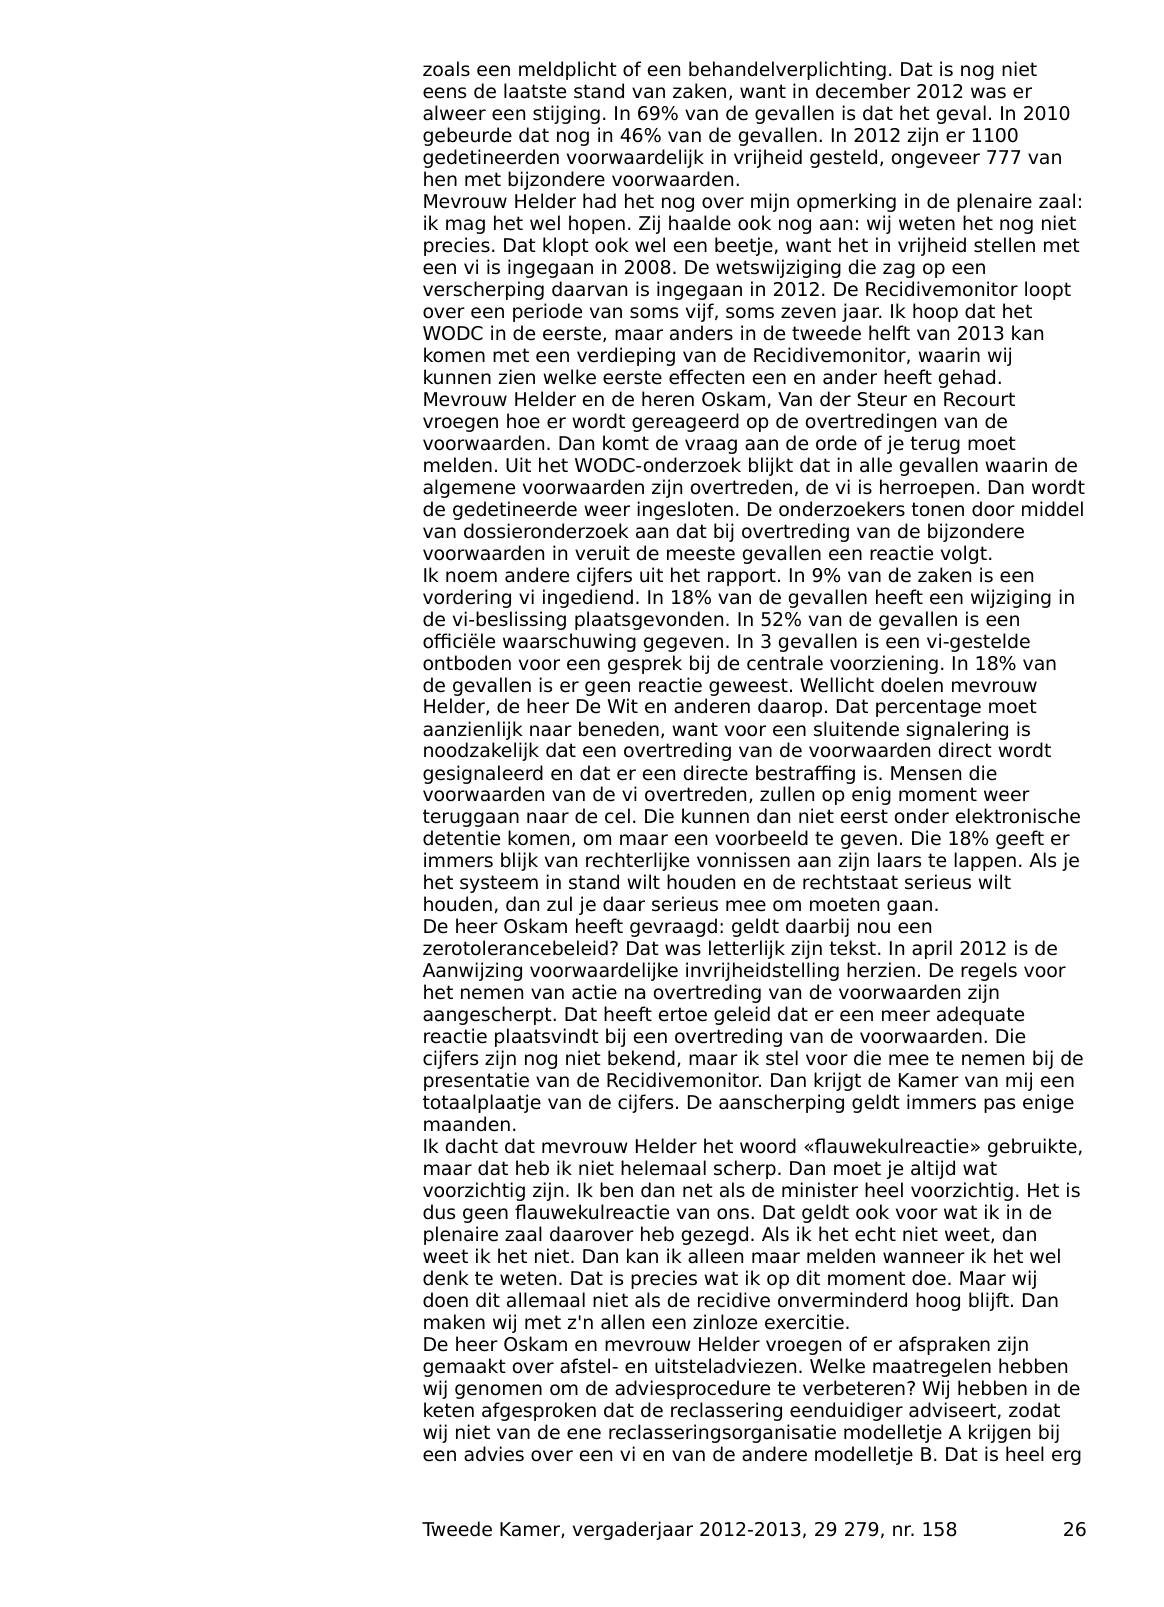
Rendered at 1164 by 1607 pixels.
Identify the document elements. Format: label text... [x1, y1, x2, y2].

text De heer Oskam en mevrouw Helder vroegen of er afspraken zijn gemaakt over afstel- en uitsteladviezen. Welke maatregelen hebben wij genomen om de adviesprocedure te verbeteren? Wij hebben in de keten afgesproken dat de reclassering eenduidiger adviseert, zodat wij niet van de ene reclasseringsorganisatie modelletje A krijgen bij een advies over een vi en van de andere modelletje B. Dat is heel erg [422, 1334, 1087, 1466]
text Mevrouw Helder had het nog over mijn opmerking in de plenaire zaal: ik mag het wel hopen. Zij haalde ook nog aan: wij weten het nog niet precies. Dat klopt ook wel een beetje, want het in vrijheid stellen met een vi is ingegaan in 2008. De wetswijziging die zag op een verscherping daarvan is ingegaan in 2012. De Recidivemonitor loopt over een periode van soms vijf, soms zeven jaar. Ik hoop dat het WODC in de eerste, maar anders in de tweede helft van 2013 kan komen met een verdieping van de Recidivemonitor, waarin wij kunnen zien welke eerste effecten een en ander heeft gehad. [422, 191, 1087, 389]
text De heer Oskam heeft gevraagd: geldt daarbij nou een zerotolerancebeleid? Dat was letterlijk zijn tekst. In april 2012 is de Aanwijzing voorwaardelijke invrijheidstelling herzien. De regels voor het nemen van actie na overtreding van de voorwaarden zijn aangescherpt. Dat heeft ertoe geleid dat er een meer adequate reactie plaatsvindt bij een overtreding van de voorwaarden. Die cijfers zijn nog niet bekend, maar ik stel voor die mee te nemen bij de presentatie van de Recidivemonitor. Dan krijgt de Kamer van mij een totaalplaatje van de cijfers. De aanscherping geldt immers pas enige maanden. [422, 916, 1087, 1136]
text zoals een meldplicht of een behandelverplichting. Dat is nog niet eens de laatste stand van zaken, want in december 2012 was er alweer een stijging. In 69% van de gevallen is dat het geval. In 2010 gebeurde dat nog in 46% van de gevallen. In 2012 zijn er 1100 gedetineerden voorwaardelijk in vrijheid gesteld, ongeveer 777 van hen met bijzondere voorwaarden. [422, 59, 1087, 191]
text Ik noem andere cijfers uit het rapport. In 9% van de zaken is een vordering vi ingediend. In 18% van de gevallen heeft een wijziging in de vi-beslissing plaatsgevonden. In 52% van de gevallen is een officiële waarschuwing gegeven. In 3 gevallen is een vi-gestelde ontboden voor een gesprek bij de centrale voorziening. In 18% van de gevallen is er geen reactie geweest. Wellicht doelen mevrouw Helder, de heer De Wit en anderen daarop. Dat percentage moet aanzienlijk naar beneden, want voor een sluitende signalering is noodzakelijk dat een overtreding van de voorwaarden direct wordt gesignaleerd en dat er een directe bestraffing is. Mensen die voorwaarden van de vi overtreden, zullen op enig moment weer teruggaan naar de cel. Die kunnen dan niet eerst onder elektronische detentie komen, om maar een voorbeeld te geven. Die 18% geeft er immers blijk van rechterlijke vonnissen aan zijn laars te lappen. Als je het systeem in stand wilt houden en de rechtstaat serieus wilt houden, dan zul je daar serieus mee om moeten gaan. [422, 564, 1087, 916]
text Ik dacht dat mevrouw Helder het woord «flauwekulreactie» gebruikte, maar dat heb ik niet helemaal scherp. Dan moet je altijd wat voorzichtig zijn. Ik ben dan net als de minister heel voorzichtig. Het is dus geen flauwekulreactie van ons. Dat geldt ook voor wat ik in de plenaire zaal daarover heb gezegd. Als ik het echt niet weet, dan weet ik het niet. Dan kan ik alleen maar melden wanneer ik het wel denk te weten. Dat is precies wat ik op dit moment doe. Maar wij doen dit allemaal niet als de recidive onverminderd hoog blijft. Dan maken wij met z'n allen een zinloze exercitie. [422, 1136, 1087, 1334]
text Mevrouw Helder en de heren Oskam, Van der Steur en Recourt vroegen hoe er wordt gereageerd op de overtredingen van de voorwaarden. Dan komt de vraag aan de orde of je terug moet melden. Uit het WODC-onderzoek blijkt dat in alle gevallen waarin de algemene voorwaarden zijn overtreden, de vi is herroepen. Dan wordt de gedetineerde weer ingesloten. De onderzoekers tonen door middel van dossieronderzoek aan dat bij overtreding van de bijzondere voorwaarden in veruit de meeste gevallen een reactie volgt. [422, 389, 1087, 564]
